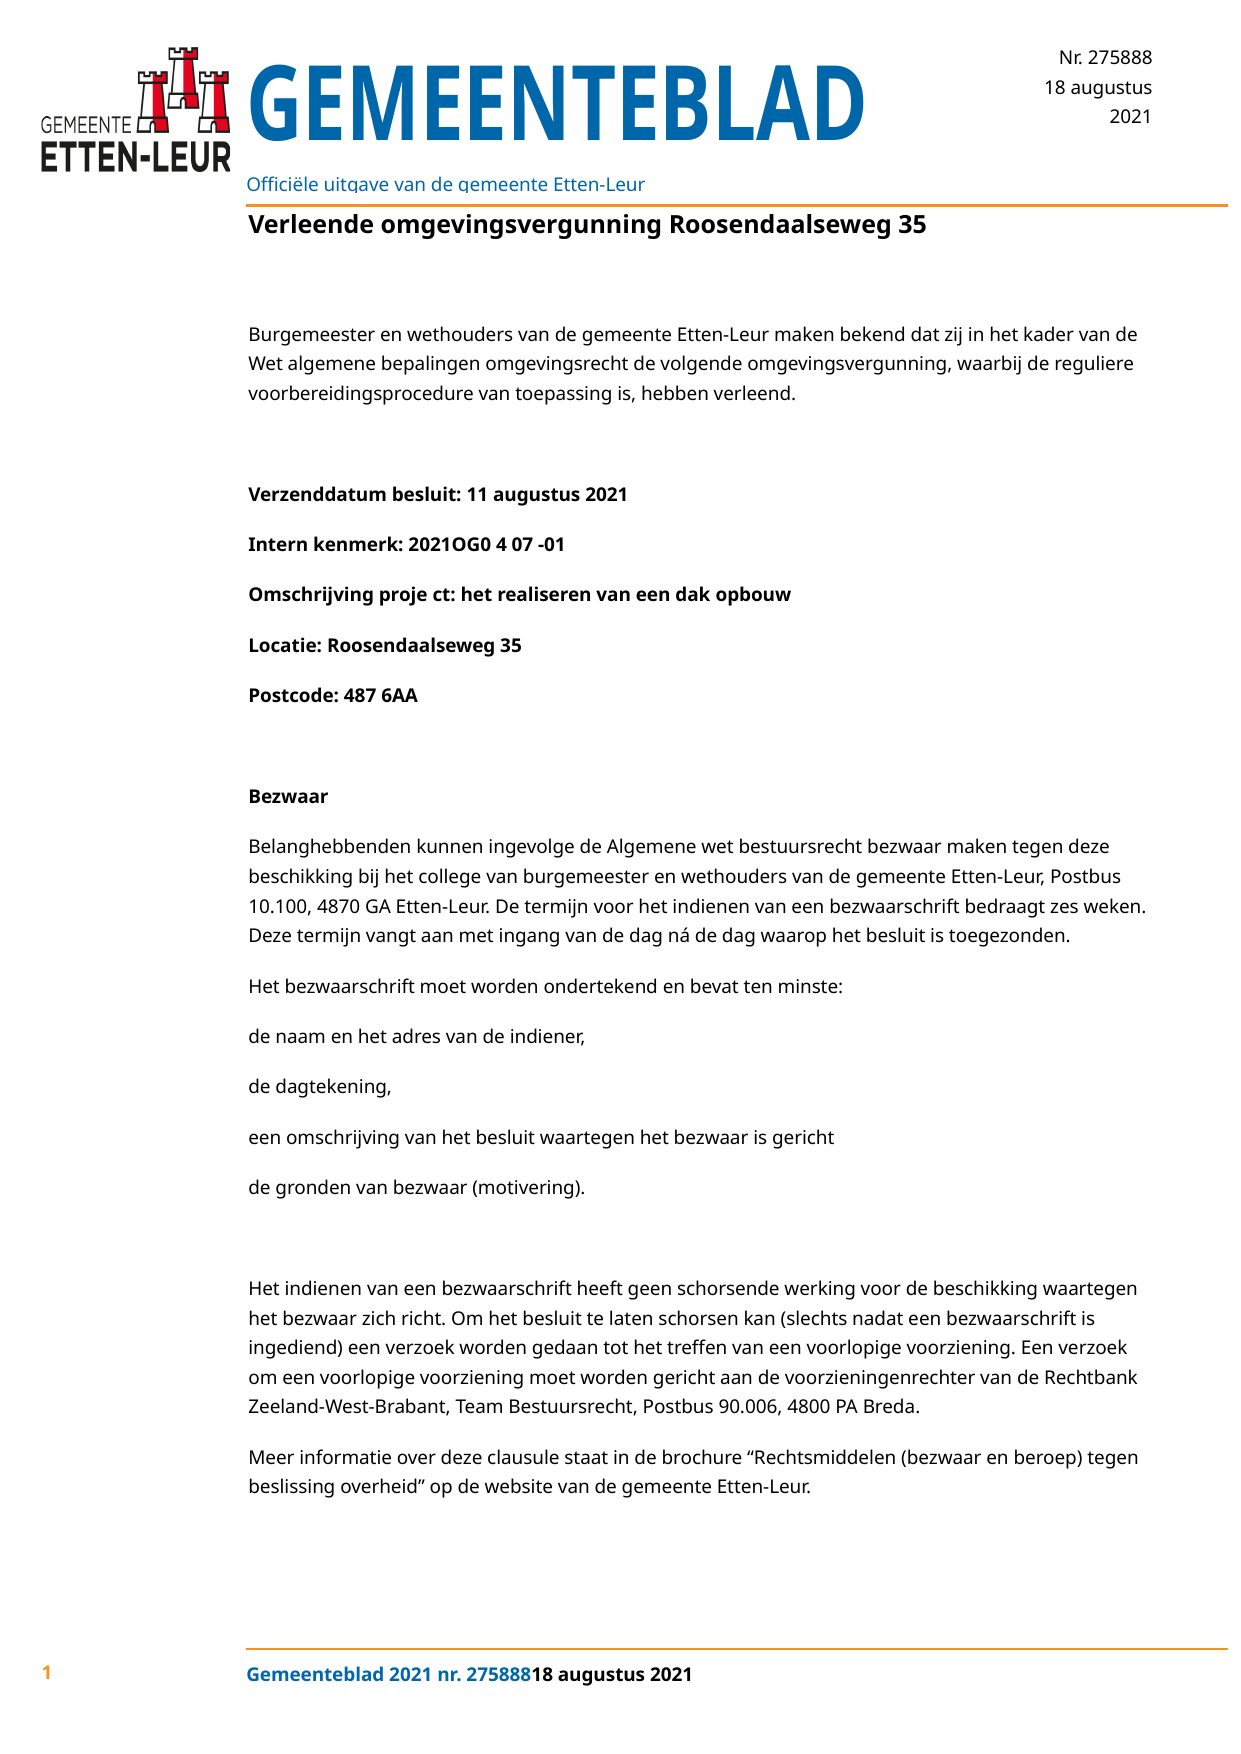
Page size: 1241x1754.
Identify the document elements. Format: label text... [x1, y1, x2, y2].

text Postcode: 487 6AA [248, 682, 1152, 708]
text de dagtekening, [248, 1074, 1152, 1099]
text een omschrijving van het besluit waartegen het bezwaar is gericht [248, 1124, 1152, 1150]
text Verzenddatum besluit: 11 augustus 2021 [248, 481, 1152, 506]
text Burgemeester en wethouders van de gemeente Etten-Leur maken bekend dat zij in het kader van de Wet algemene bepalingen omgevingsrecht de volgende omgevingsvergunning, waarbij de reguliere voorbereidingsprocedure van toepassing is, hebben verleend. [248, 321, 1152, 406]
text Belanghebbenden kunnen ingevolge de Algemene wet bestuursrecht bezwaar maken tegen deze beschikking bij het college van burgemeester en wethouders van de gemeente Etten-Leur, Postbus 10.100, 4870 GA Etten-Leur. De termijn voor het indienen van een bezwaarschrift bedraagt zes weken. Deze termijn vangt aan met ingang van de dag ná de dag waarop het besluit is toegezonden. [248, 834, 1152, 948]
text de naam en het adres van de indiener, [248, 1023, 1152, 1049]
text Omschrijving proje ct: het realiseren van een dak opbouw [248, 582, 1152, 607]
text Verleende omgevingsvergunning Roosendaalseweg 35 [248, 207, 1152, 241]
text Intern kenmerk: 2021OG0 4 07 -01 [248, 531, 1152, 557]
text Het indienen van een bezwaarschrift heeft geen schorsende werking voor de beschikking waartegen het bezwaar zich richt. Om het besluit te laten schorsen kan (slechts nadat een bezwaarschrift is ingediend) een verzoek worden gedaan tot het treffen van een voorlopige voorziening. Een verzoek om een voorlopige voorziening moet worden gericht aan de voorzieningenrechter van de Rechtbank Zeeland-West-Brabant, Team Bestuursrecht, Postbus 90.006, 4800 PA Breda. [248, 1275, 1152, 1419]
text de gronden van bezwaar (motivering). [248, 1174, 1152, 1200]
picture [41, 47, 231, 172]
text Meer informatie over deze clausule staat in de brochure “Rechtsmiddelen (bezwaar en beroep) tegen beslissing overheid” op de website van de gemeente Etten-Leur. [248, 1444, 1152, 1499]
text Bezwaar [248, 783, 1152, 809]
text Het bezwaarschrift moet worden ondertekend en bevat ten minste: [248, 973, 1152, 998]
text Locatie: Roosendaalseweg 35 [248, 632, 1152, 658]
